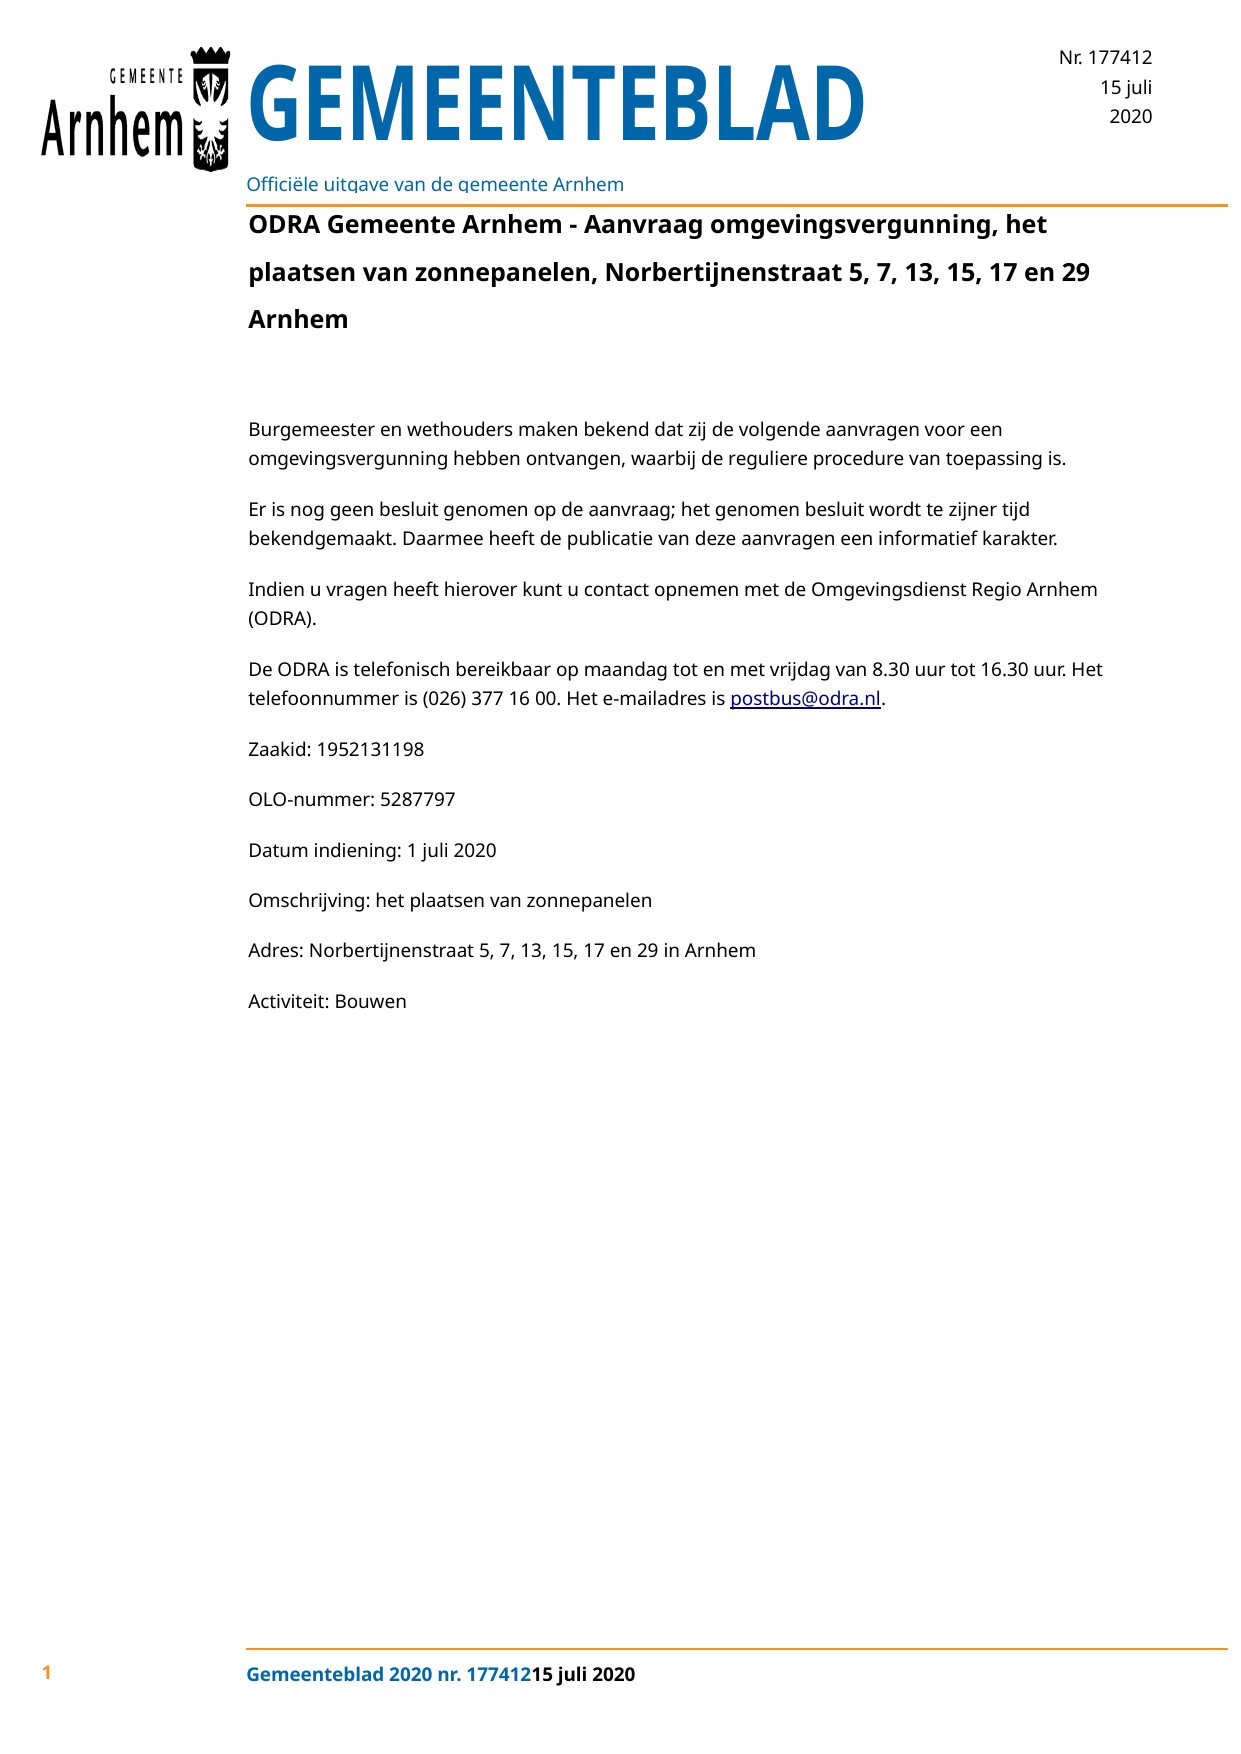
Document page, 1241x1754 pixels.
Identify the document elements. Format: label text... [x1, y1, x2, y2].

text Burgemeester en wethouders maken bekend dat zij de volgende aanvragen voor een omgevingsvergunning hebben ontvangen, waarbij de reguliere procedure van toepassing is. [248, 416, 1152, 471]
text ODRA Gemeente Arnhem - Aanvraag omgevingsvergunning, het plaatsen van zonnepanelen, Norbertijnenstraat 5, 7, 13, 15, 17 en 29 Arnhem [248, 207, 1152, 336]
text Datum indiening: 1 juli 2020 [248, 837, 1152, 862]
text Indien u vragen heeft hierover kunt u contact opnemen met de Omgevingsdienst Regio Arnhem (ODRA). [248, 576, 1152, 631]
text Zaakid: 1952131198 [248, 736, 1152, 762]
picture [41, 47, 231, 172]
text Activiteit: Bouwen [248, 988, 1152, 1014]
text Adres: Norbertijnenstraat 5, 7, 13, 15, 17 en 29 in Arnhem [248, 938, 1152, 963]
text OLO-nummer: 5287797 [248, 786, 1152, 812]
text Er is nog geen besluit genomen op de aanvraag; het genomen besluit wordt te zijner tijd bekendgemaakt. Daarmee heeft de publicatie van deze aanvragen een informatief karakter. [248, 496, 1152, 551]
text De ODRA is telefonisch bereikbaar op maandag tot en met vrijdag van 8.30 uur tot 16.30 uur. Het telefoonnummer is (026) 377 16 00. Het e-mailadres is postbus@odra.nl. [248, 656, 1152, 711]
text Omschrijving: het plaatsen van zonnepanelen [248, 887, 1152, 913]
